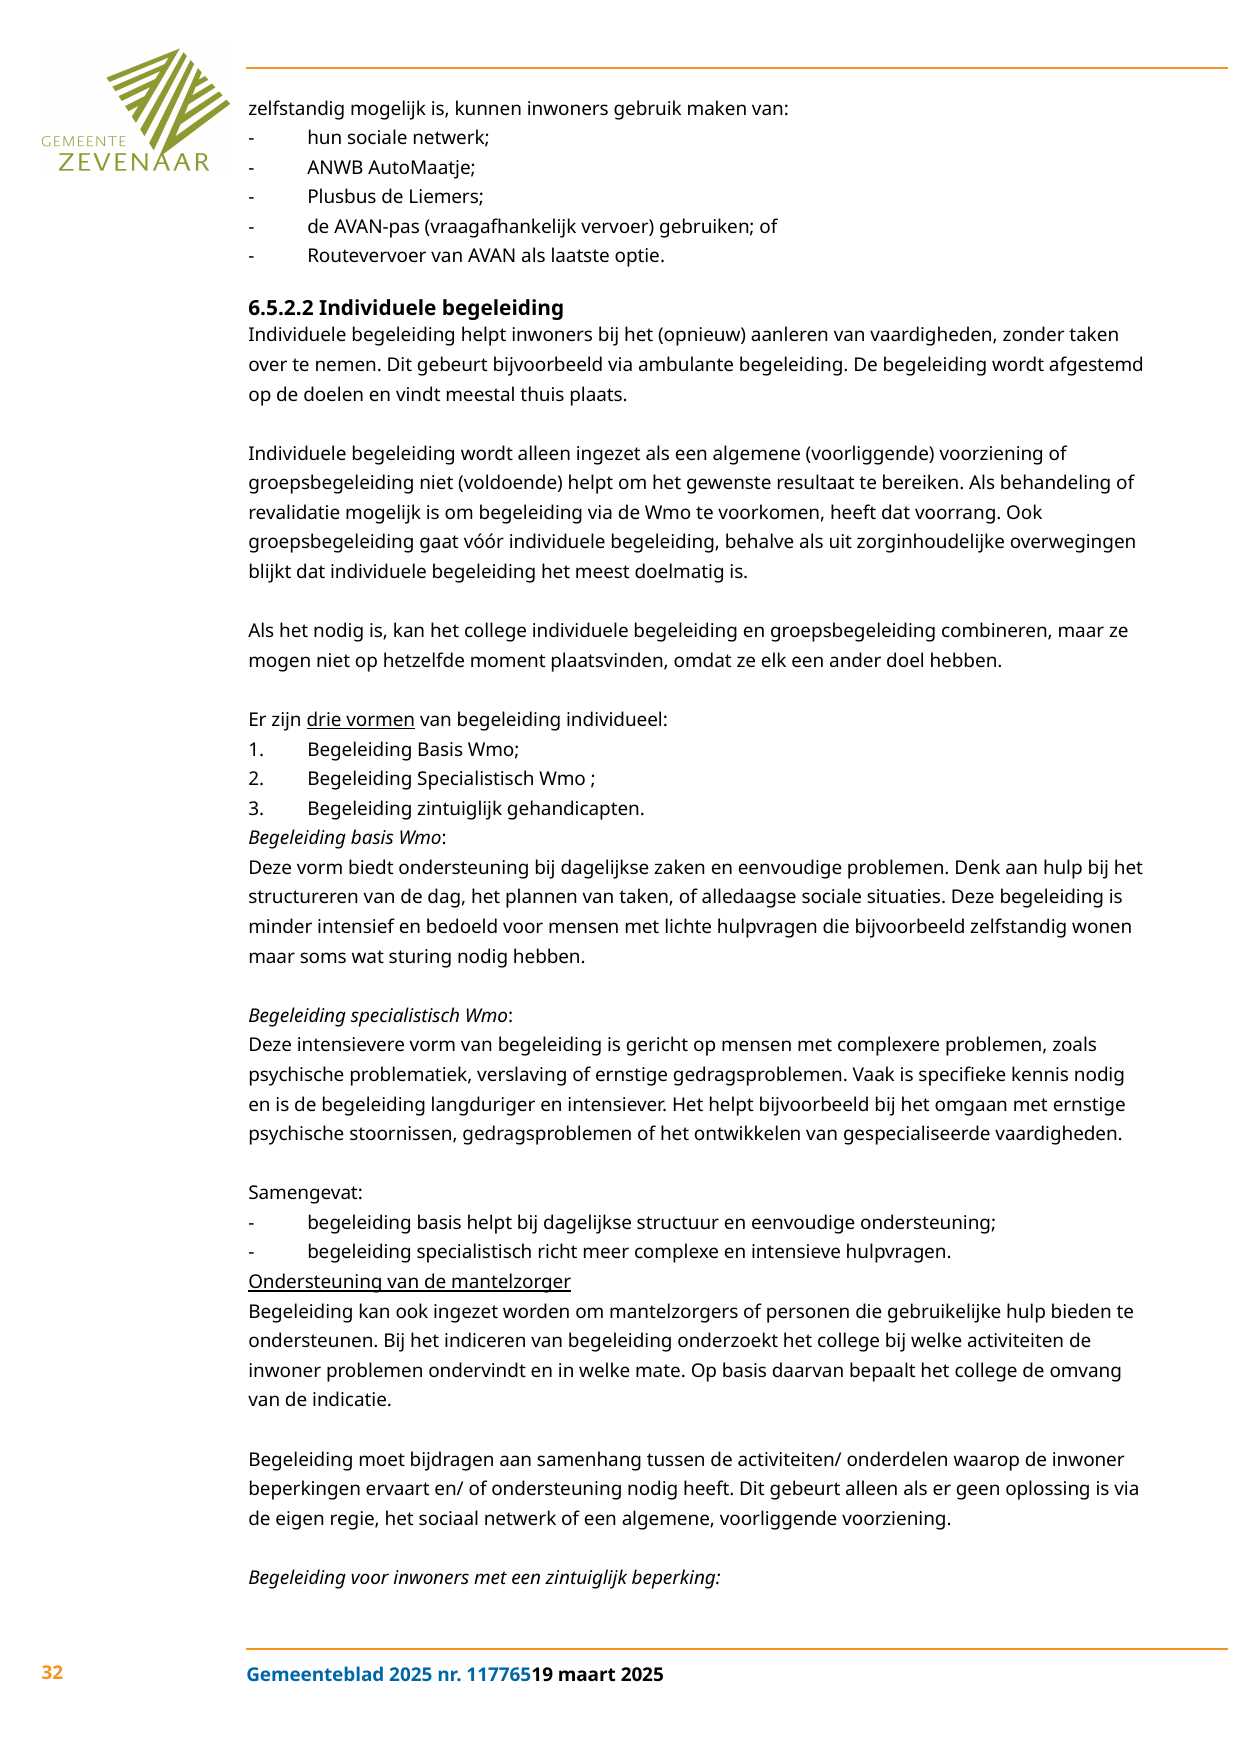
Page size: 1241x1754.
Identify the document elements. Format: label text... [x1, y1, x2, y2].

list Begeleiding Basis Wmo; [248, 736, 1152, 761]
text Begeleiding moet bijdragen aan samenhang tussen de activiteiten/ onderdelen waarop de inwoner beperkingen ervaart en/ of ondersteuning nodig heeft. Dit gebeurt alleen als er geen oplossing is via de eigen regie, het sociaal netwerk of een algemene, voorliggende voorziening. [248, 1446, 1152, 1531]
text Begeleiding specialistisch Wmo: [248, 1002, 1152, 1028]
list Plusbus de Liemers; [248, 183, 1152, 209]
text Er zijn drie vormen van begeleiding individueel: [248, 706, 1152, 732]
text Als het nodig is, kan het college individuele begeleiding en groepsbegeleiding combineren, maar ze mogen niet op hetzelfde moment plaatsvinden, omdat ze elk een ander doel hebben. [248, 617, 1152, 673]
text Begeleiding voor inwoners met een zintuiglijk beperking: [248, 1564, 1152, 1590]
text zelfstandig mogelijk is, kunnen inwoners gebruik maken van: [248, 95, 1152, 121]
text Samengevat: [248, 1179, 1152, 1205]
text 6.5.2.2 Individuele begeleiding [248, 293, 1152, 322]
text Deze vorm biedt ondersteuning bij dagelijkse zaken en eenvoudige problemen. Denk aan hulp bij het structureren van de dag, het plannen van taken, of alledaagse sociale situaties. Deze begeleiding is minder intensief en bedoeld voor mensen met lichte hulpvragen die bijvoorbeeld zelfstandig wonen maar soms wat sturing nodig hebben. [248, 854, 1152, 968]
list Routevervoer van AVAN als laatste optie. [248, 243, 1152, 268]
picture [41, 47, 231, 172]
list de AVAN-pas (vraagafhankelijk vervoer) gebruiken; of [248, 213, 1152, 239]
text Begeleiding kan ook ingezet worden om mantelzorgers of personen die gebruikelijke hulp bieden te ondersteunen. Bij het indiceren van begeleiding onderzoekt het college bij welke activiteiten de inwoner problemen ondervindt en in welke mate. Op basis daarvan bepaalt het college de omvang van de indicatie. [248, 1298, 1152, 1412]
list hun sociale netwerk; [248, 124, 1152, 150]
list begeleiding specialistisch richt meer complexe en intensieve hulpvragen. [248, 1239, 1152, 1264]
list ANWB AutoMaatje; [248, 154, 1152, 180]
text Deze intensievere vorm van begeleiding is gericht op mensen met complexere problemen, zoals psychische problematiek, verslaving of ernstige gedragsproblemen. Vaak is specifieke kennis nodig en is de begeleiding langduriger en intensiever. Het helpt bijvoorbeeld bij het omgaan met ernstige psychische stoornissen, gedragsproblemen of het ontwikkelen van gespecialiseerde vaardigheden. [248, 1032, 1152, 1146]
text Ondersteuning van de mantelzorger [248, 1268, 1152, 1294]
text Begeleiding basis Wmo: [248, 824, 1152, 850]
text Individuele begeleiding helpt inwoners bij het (opnieuw) aanleren van vaardigheden, zonder taken over te nemen. Dit gebeurt bijvoorbeeld via ambulante begeleiding. De begeleiding wordt afgestemd op de doelen en vindt meestal thuis plaats. [248, 322, 1152, 406]
text Individuele begeleiding wordt alleen ingezet als een algemene (voorliggende) voorziening of groepsbegeleiding niet (voldoende) helpt om het gewenste resultaat te bereiken. Als behandeling of revalidatie mogelijk is om begeleiding via de Wmo te voorkomen, heeft dat voorrang. Ook groepsbegeleiding gaat vóór individuele begeleiding, behalve als uit zorginhoudelijke overwegingen blijkt dat individuele begeleiding het meest doelmatig is. [248, 440, 1152, 584]
list Begeleiding Specialistisch Wmo ; [248, 765, 1152, 791]
list begeleiding basis helpt bij dagelijkse structuur en eenvoudige ondersteuning; [248, 1209, 1152, 1235]
list Begeleiding zintuiglijk gehandicapten. [248, 795, 1152, 821]
